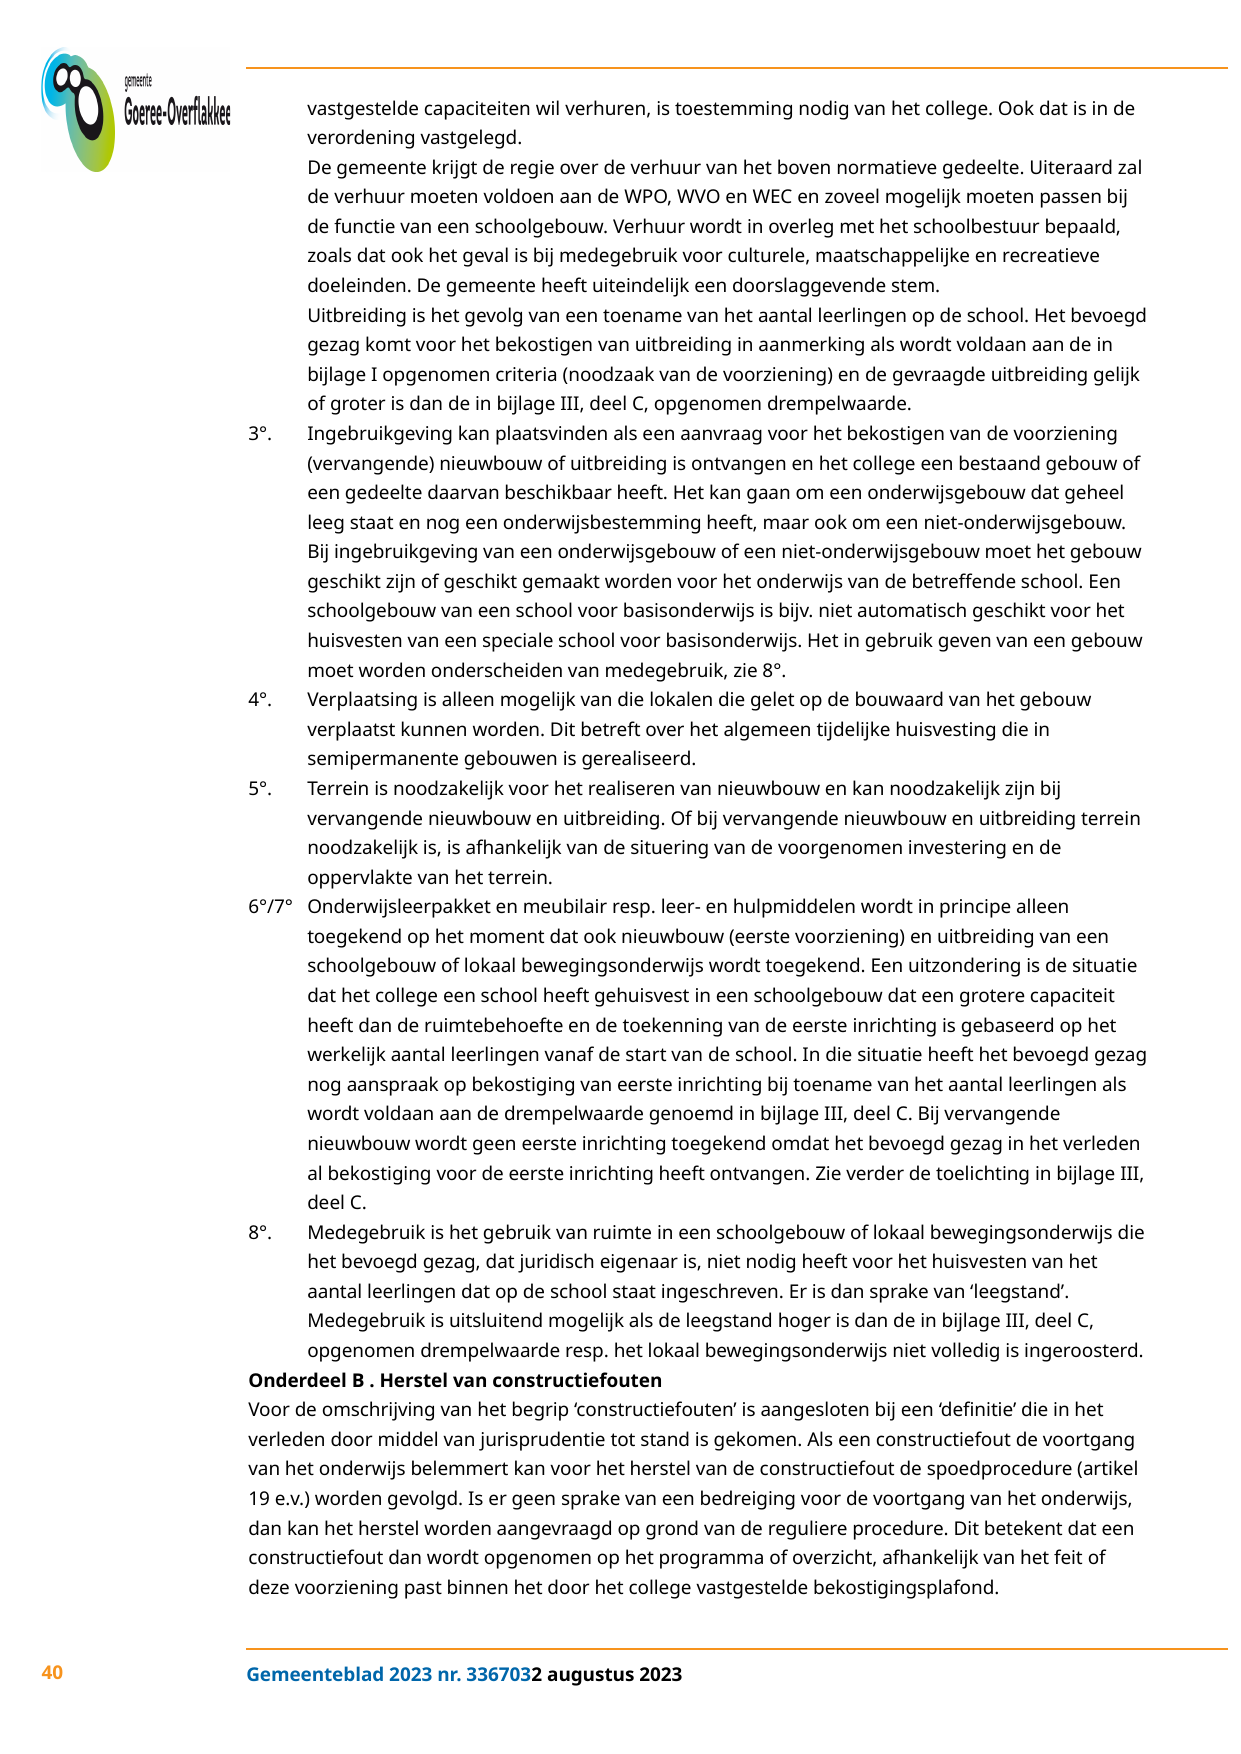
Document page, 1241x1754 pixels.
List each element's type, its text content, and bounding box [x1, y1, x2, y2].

picture [41, 47, 231, 172]
text Onderdeel B . Herstel van constructiefouten [248, 1367, 1152, 1393]
list Ingebruikgeving kan plaatsvinden als een aanvraag voor het bekostigen van de voorziening (vervangende) nieuwbouw of uitbreiding is ontvangen en het college een bestaand gebouw of een gedeelte daarvan beschikbaar heeft. Het kan gaan om een onderwijsgebouw dat geheel leeg staat en nog een onderwijsbestemming heeft, maar ook om een niet-onderwijsgebouw. Bij ingebruikgeving van een onderwijsgebouw of een niet-onderwijsgebouw moet het gebouw geschikt zijn of geschikt gemaakt worden voor het onderwijs van de betreffende school. Een schoolgebouw van een school voor basisonderwijs is bijv. niet automatisch geschikt voor het huisvesten van een speciale school voor basisonderwijs. Het in gebruik geven van een gebouw moet worden onderscheiden van medegebruik, zie 8°. [248, 420, 1152, 683]
list Uitbreiding is het gevolg van een toename van het aantal leerlingen op de school. Het bevoegd gezag komt voor het bekostigen van uitbreiding in aanmerking als wordt voldaan aan de in bijlage I opgenomen criteria (noodzaak van de voorziening) en de gevraagde uitbreiding gelijk of groter is dan de in bijlage III, deel C, opgenomen drempelwaarde. [248, 302, 1152, 416]
list Terrein is noodzakelijk voor het realiseren van nieuwbouw en kan noodzakelijk zijn bij vervangende nieuwbouw en uitbreiding. Of bij vervangende nieuwbouw en uitbreiding terrein noodzakelijk is, is afhankelijk van de situering van de voorgenomen investering en de oppervlakte van het terrein. [248, 775, 1152, 890]
text Voor de omschrijving van het begrip ‘constructiefouten’ is aangesloten bij een ‘definitie’ die in het verleden door middel van jurisprudentie tot stand is gekomen. Als een constructiefout de voortgang van het onderwijs belemmert kan voor het herstel van de constructiefout de spoedprocedure (artikel 19 e.v.) worden gevolgd. Is er geen sprake van een bedreiging voor de voortgang van het onderwijs, dan kan het herstel worden aangevraagd op grond van de reguliere procedure. Dit betekent dat een constructiefout dan wordt opgenomen op het programma of overzicht, afhankelijk van het feit of deze voorziening past binnen het door het college vastgestelde bekostigingsplafond. [248, 1396, 1152, 1600]
list vastgestelde capaciteiten wil verhuren, is toestemming nodig van het college. Ook dat is in de verordening vastgelegd. [248, 95, 1152, 150]
list Verplaatsing is alleen mogelijk van die lokalen die gelet op de bouwaard van het gebouw verplaatst kunnen worden. Dit betreft over het algemeen tijdelijke huisvesting die in semipermanente gebouwen is gerealiseerd. [248, 686, 1152, 771]
list Onderwijsleerpakket en meubilair resp. leer- en hulpmiddelen wordt in principe alleen toegekend op het moment dat ook nieuwbouw (eerste voorziening) en uitbreiding van een schoolgebouw of lokaal bewegingsonderwijs wordt toegekend. Een uitzondering is de situatie dat het college een school heeft gehuisvest in een schoolgebouw dat een grotere capaciteit heeft dan de ruimtebehoefte en de toekenning van de eerste inrichting is gebaseerd op het werkelijk aantal leerlingen vanaf de start van de school. In die situatie heeft het bevoegd gezag nog aanspraak op bekostiging van eerste inrichting bij toename van het aantal leerlingen als wordt voldaan aan de drempelwaarde genoemd in bijlage III, deel C. Bij vervangende nieuwbouw wordt geen eerste inrichting toegekend omdat het bevoegd gezag in het verleden al bekostiging voor de eerste inrichting heeft ontvangen. Zie verder de toelichting in bijlage III, deel C. [248, 893, 1152, 1215]
list Medegebruik is het gebruik van ruimte in een schoolgebouw of lokaal bewegingsonderwijs die het bevoegd gezag, dat juridisch eigenaar is, niet nodig heeft voor het huisvesten van het aantal leerlingen dat op de school staat ingeschreven. Er is dan sprake van ‘leegstand’. Medegebruik is uitsluitend mogelijk als de leegstand hoger is dan de in bijlage III, deel C, opgenomen drempelwaarde resp. het lokaal bewegingsonderwijs niet volledig is ingeroosterd. [248, 1219, 1152, 1363]
list De gemeente krijgt de regie over de verhuur van het boven normatieve gedeelte. Uiteraard zal de verhuur moeten voldoen aan de WPO, WVO en WEC en zoveel mogelijk moeten passen bij de functie van een schoolgebouw. Verhuur wordt in overleg met het schoolbestuur bepaald, zoals dat ook het geval is bij medegebruik voor culturele, maatschappelijke en recreatieve doeleinden. De gemeente heeft uiteindelijk een doorslaggevende stem. [248, 154, 1152, 298]
